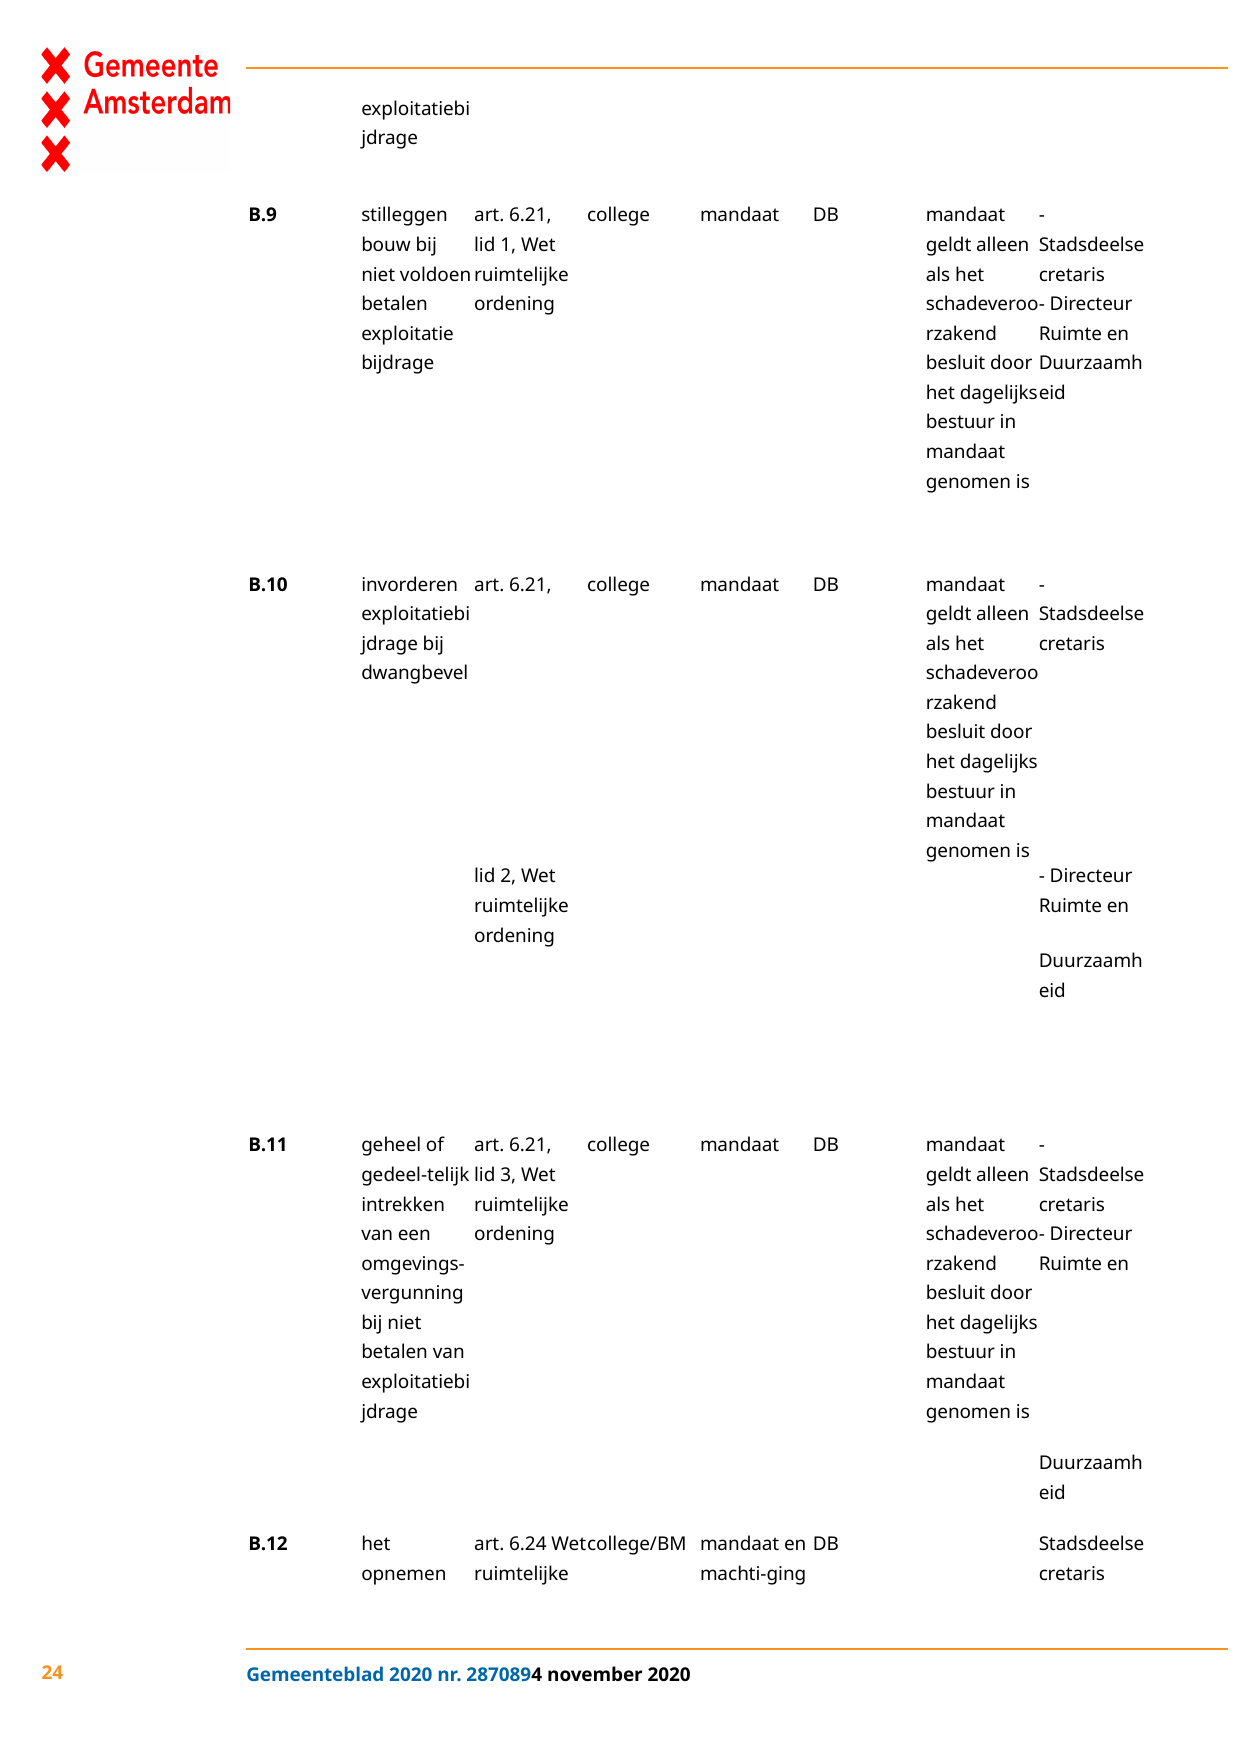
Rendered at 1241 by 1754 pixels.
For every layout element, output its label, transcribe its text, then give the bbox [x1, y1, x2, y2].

table_cell [587, 519, 700, 545]
table_cell [361, 494, 474, 519]
table_cell mandaat en machti-ging [700, 1530, 813, 1586]
table_cell [248, 519, 361, 545]
table_cell stilleggen bouw bij niet voldoen betalen exploitatie bijdrage [361, 202, 474, 493]
table_cell [587, 1449, 700, 1504]
table_cell [587, 150, 700, 176]
table_cell [361, 1029, 474, 1054]
table_cell [474, 95, 587, 150]
table_cell [361, 1449, 474, 1504]
table_cell [813, 1449, 926, 1504]
table_cell [587, 948, 700, 1003]
table_cell [926, 494, 1038, 519]
table_cell [248, 545, 361, 571]
table_cell [248, 1080, 361, 1106]
table_cell [813, 948, 926, 1003]
table_cell - Stadsdeelsecretaris [1039, 571, 1152, 863]
table_cell invorderen exploitatiebijdrage bij dwangbevel [361, 571, 474, 863]
table_cell [587, 1080, 700, 1106]
table_cell [587, 1003, 700, 1029]
table_cell [361, 1054, 474, 1080]
table_cell [1039, 1054, 1152, 1080]
table_cell mandaat geldt alleen als het schadeveroorzakend besluit door het dagelijks bestuur in mandaat genomen is [926, 202, 1038, 493]
table_cell [813, 1505, 926, 1530]
table_cell art. 6.21, lid 3, Wet ruimtelijke ordening [474, 1132, 587, 1449]
table_cell [248, 1424, 361, 1449]
table_cell [474, 1106, 587, 1132]
table_cell [248, 95, 361, 150]
table_cell college [587, 571, 700, 863]
table_cell exploitatiebijdrage [361, 95, 474, 150]
table_cell DB [813, 1530, 926, 1586]
table_cell [361, 1080, 474, 1106]
table_cell [813, 1029, 926, 1054]
table_cell B.11 [248, 1132, 361, 1423]
table_cell [926, 1054, 1038, 1080]
table_cell [813, 1080, 926, 1106]
table_cell [361, 1424, 474, 1449]
table_cell [587, 545, 700, 571]
table_cell [1039, 1003, 1152, 1029]
table_cell [1039, 1029, 1152, 1054]
table_cell [248, 1106, 361, 1132]
table_cell [474, 1054, 587, 1080]
table_cell B.9 [248, 202, 361, 493]
table_cell [926, 863, 1038, 948]
table_cell art. 6.24 Wet ruimtelijke [474, 1530, 587, 1586]
table_cell [926, 1029, 1038, 1054]
table_cell [361, 150, 474, 176]
table_cell [587, 1029, 700, 1054]
table_cell [926, 150, 1038, 176]
table_cell [248, 863, 361, 948]
table_cell [248, 494, 361, 519]
table_cell [474, 1449, 587, 1504]
table_cell [700, 545, 813, 571]
table_cell Duurzaamheid [1039, 948, 1152, 1003]
table_cell [474, 176, 587, 202]
table_cell [587, 1106, 700, 1132]
table_cell [813, 176, 926, 202]
table_cell [926, 1003, 1038, 1029]
table_cell [248, 1449, 361, 1504]
table_cell mandaat [700, 1132, 813, 1423]
table_cell [700, 1424, 813, 1449]
table_cell [1039, 1505, 1152, 1530]
table_cell [813, 150, 926, 176]
table_cell [248, 1054, 361, 1080]
table_cell [700, 1106, 813, 1132]
table_cell lid 2, Wet ruimtelijke ordening [474, 863, 587, 948]
table_cell DB [813, 1132, 926, 1423]
table_cell [361, 1106, 474, 1132]
table_cell [474, 948, 587, 1003]
table_cell [813, 863, 926, 948]
table_cell [813, 1106, 926, 1132]
table_cell [813, 95, 926, 150]
table_cell [361, 176, 474, 202]
table_cell Stadsdeelsecretaris [1039, 1530, 1152, 1586]
table_cell DB [813, 202, 926, 493]
table_cell [700, 1080, 813, 1106]
table_cell [700, 1054, 813, 1080]
table_cell [926, 1424, 1038, 1449]
table_cell [700, 494, 813, 519]
table_cell [587, 95, 700, 150]
table_cell [926, 948, 1038, 1003]
table_cell [474, 1505, 587, 1530]
table_cell [361, 948, 474, 1003]
table_cell college [587, 202, 700, 493]
table_cell [248, 1003, 361, 1029]
table_cell [700, 1003, 813, 1029]
table_cell [587, 1054, 700, 1080]
table_cell B.10 [248, 571, 361, 863]
table_cell [361, 545, 474, 571]
table_cell [700, 95, 813, 150]
table_cell het opnemen [361, 1530, 474, 1586]
table_cell [587, 176, 700, 202]
table_cell [361, 863, 474, 948]
table_cell [248, 150, 361, 176]
table_cell [700, 1449, 813, 1504]
table_cell geheel of gedeel-telijk intrekken van een omgevings-vergunning bij niet betalen van exploitatiebijdrage [361, 1132, 474, 1423]
table_cell art. 6.21, [474, 571, 587, 863]
table_cell [813, 519, 926, 545]
table_cell DB [813, 571, 926, 863]
table_cell [700, 948, 813, 1003]
table_cell [361, 519, 474, 545]
picture [41, 47, 231, 172]
table_cell [474, 1003, 587, 1029]
table_cell - Directeur Ruimte en [1039, 863, 1152, 948]
table_cell [248, 948, 361, 1003]
table_cell [926, 176, 1038, 202]
table_cell [1039, 176, 1152, 202]
table_cell [587, 863, 700, 948]
table_cell Duurzaamheid [1039, 1449, 1152, 1504]
table_cell [587, 1505, 700, 1530]
table_cell [813, 1054, 926, 1080]
table_cell [474, 150, 587, 176]
table_cell [813, 1003, 926, 1029]
table_cell [248, 176, 361, 202]
table_cell [813, 494, 926, 519]
table_cell [700, 150, 813, 176]
table_cell [926, 519, 1038, 545]
table_cell [926, 545, 1038, 571]
table_cell mandaat geldt alleen als het schadeveroorzakend besluit door het dagelijks bestuur in mandaat genomen is [926, 571, 1038, 863]
table_cell [700, 519, 813, 545]
table_cell [474, 545, 587, 571]
table_cell [1039, 95, 1152, 176]
table_cell [474, 1080, 587, 1106]
table_cell [926, 1505, 1038, 1586]
table_cell [700, 176, 813, 202]
table_cell [926, 95, 1038, 150]
table_cell art. 6.21, lid 1, Wet ruimtelijke ordening [474, 202, 587, 519]
table_cell [700, 1029, 813, 1054]
table_cell [474, 519, 587, 545]
table_cell college [587, 1132, 700, 1423]
table_cell - Stadsdeelsecretaris - Directeur Ruimte en [1039, 1132, 1152, 1449]
table_cell [587, 1424, 700, 1449]
table_cell [587, 494, 700, 519]
table_cell [926, 1080, 1038, 1106]
table_cell mandaat [700, 202, 813, 493]
table_cell [1039, 545, 1152, 571]
table_cell [926, 1106, 1038, 1132]
table_cell mandaat [700, 571, 813, 863]
table_cell [700, 863, 813, 948]
table_cell [474, 1029, 587, 1054]
table_cell [361, 1003, 474, 1029]
table_cell B.12 [248, 1530, 361, 1586]
table_cell [248, 1505, 361, 1530]
table_cell [700, 1505, 813, 1530]
table_cell - Stadsdeelsecretaris - Directeur Ruimte en Duurzaamheid [1039, 202, 1152, 545]
table_cell mandaat geldt alleen als het schadeveroorzakend besluit door het dagelijks bestuur in mandaat genomen is [926, 1132, 1038, 1423]
table_cell [248, 1029, 361, 1054]
table_cell [813, 1424, 926, 1449]
table_cell college/BM [587, 1530, 700, 1586]
table_cell [1039, 1080, 1152, 1106]
table_cell [926, 1449, 1038, 1504]
table_cell [1039, 1106, 1152, 1132]
table_cell [813, 545, 926, 571]
table_cell [361, 1505, 474, 1530]
